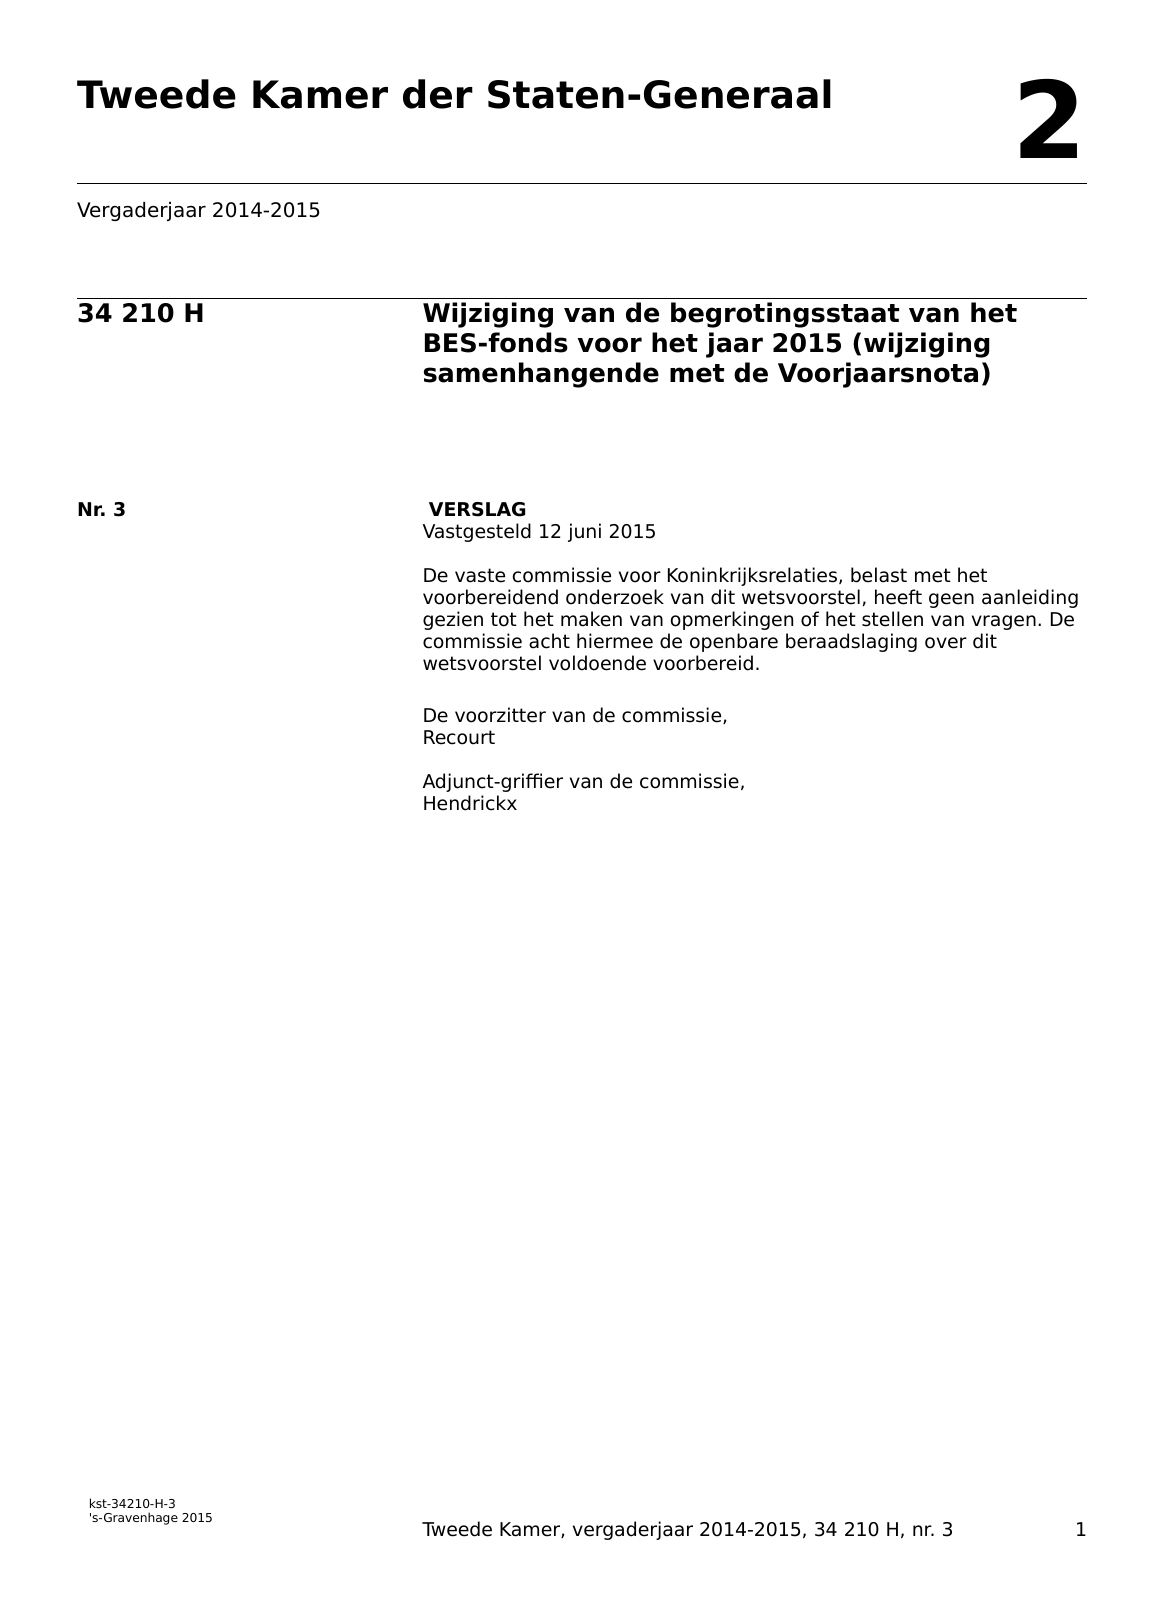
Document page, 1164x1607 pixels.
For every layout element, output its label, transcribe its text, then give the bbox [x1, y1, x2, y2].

text Vastgesteld 12 juni 2015 [422, 521, 1087, 543]
table_cell Vergaderjaar 2014-2015 [77, 184, 1087, 298]
text Adjunct-griffier van de commissie, Hendrickx [422, 771, 1087, 815]
table_header Tweede Kamer der Staten-Generaal [77, 59, 886, 183]
text De voorzitter van de commissie, Recourt [422, 705, 1087, 749]
table_header 2 [886, 59, 1087, 183]
subtitle 34 210 H Wijziging van de begrotingsstaat van het BES-fonds voor het jaar 2015 (wijziging samenhangende met de Voorjaarsnota) [77, 299, 1087, 388]
text De vaste commissie voor Koninkrijksrelaties, belast met het voorbereidend onderzoek van dit wetsvoorstel, heeft geen aanleiding gezien tot het maken van opmerkingen of het stellen van vragen. De commissie acht hiermee de openbare beraadslaging over dit wetsvoorstel voldoende voorbereid. [422, 565, 1087, 675]
text kst-34210-H-3 [88, 1497, 323, 1511]
subtitle Nr. 3 VERSLAG [77, 499, 1087, 521]
text 's-Gravenhage 2015 [88, 1511, 323, 1525]
